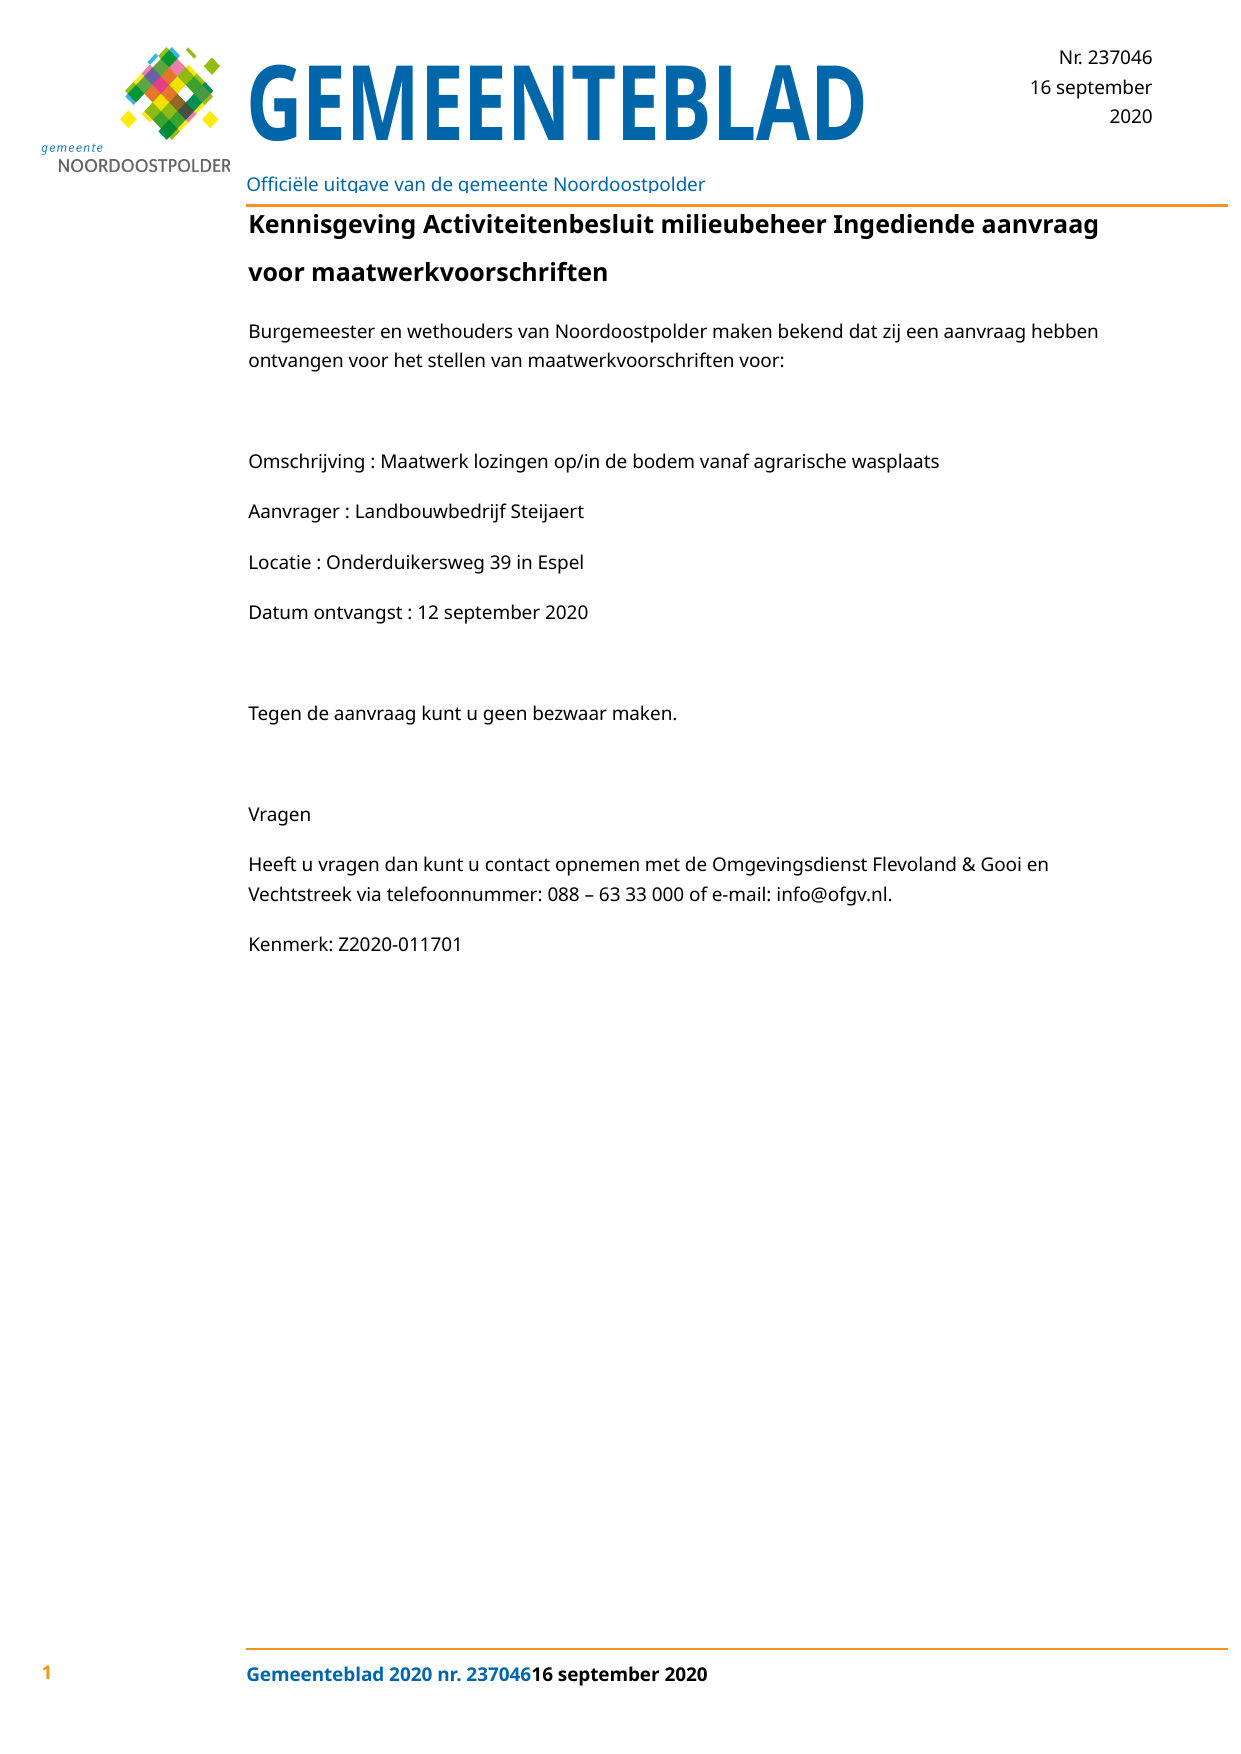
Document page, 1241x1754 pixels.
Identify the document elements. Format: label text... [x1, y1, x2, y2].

text Heeft u vragen dan kunt u contact opnemen met de Omgevingsdienst Flevoland & Gooi en Vechtstreek via telefoonnummer: 088 – 63 33 000 of e-mail: info@ofgv.nl. [248, 852, 1152, 907]
text Datum ontvangst : 12 september 2020 [248, 599, 1152, 625]
text Kennisgeving Activiteitenbesluit milieubeheer Ingediende aanvraag voor maatwerkvoorschriften [248, 207, 1152, 288]
text Locatie : Onderduikersweg 39 in Espel [248, 549, 1152, 575]
text Omschrijving : Maatwerk lozingen op/in de bodem vanaf agrarische wasplaats [248, 448, 1152, 474]
text Kenmerk: Z2020-011701 [248, 932, 1152, 957]
text Vragen [248, 801, 1152, 827]
picture [41, 47, 231, 172]
text Aanvrager : Landbouwbedrijf Steijaert [248, 499, 1152, 524]
text Burgemeester en wethouders van Noordoostpolder maken bekend dat zij een aanvraag hebben ontvangen voor het stellen van maatwerkvoorschriften voor: [248, 318, 1152, 373]
text Tegen de aanvraag kunt u geen bezwaar maken. [248, 700, 1152, 726]
